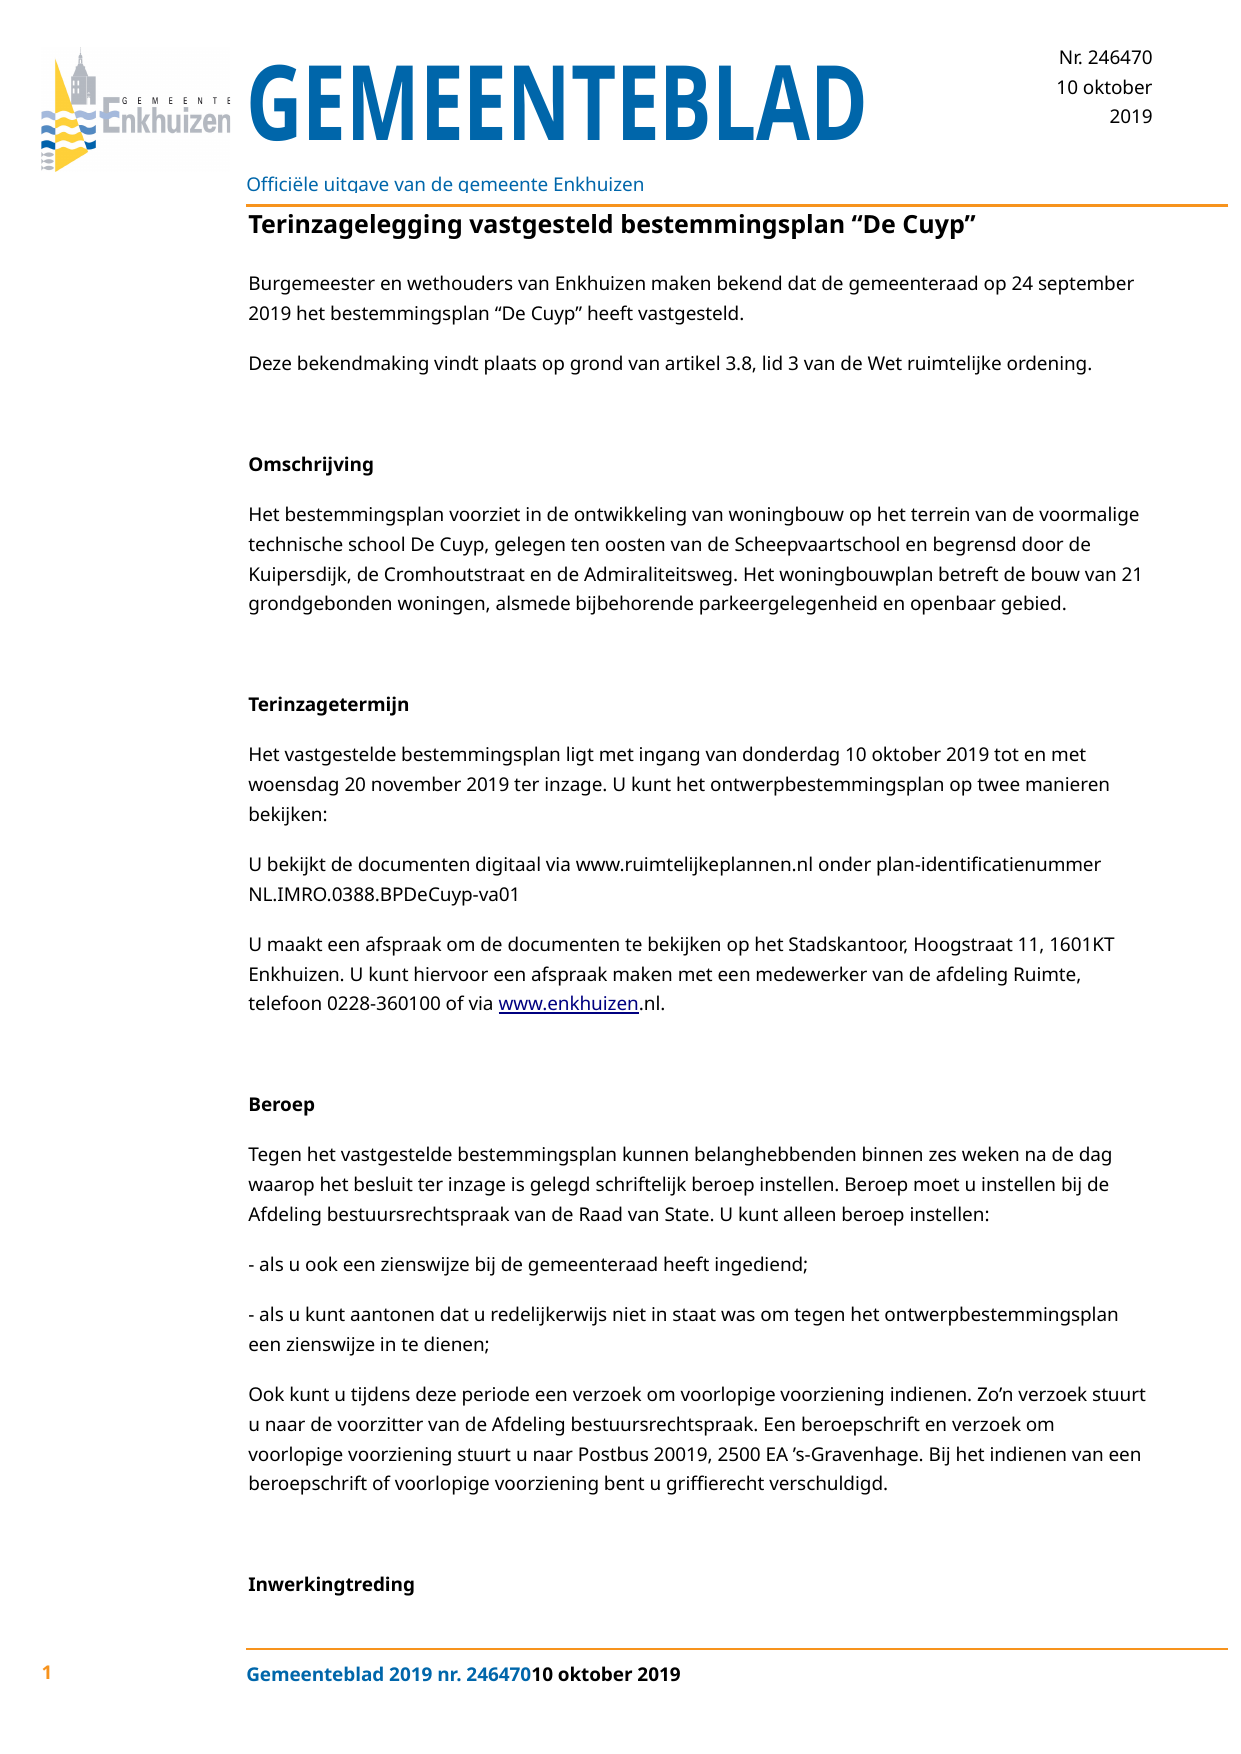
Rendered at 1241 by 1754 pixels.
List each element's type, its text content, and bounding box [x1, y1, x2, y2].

text - als u kunt aantonen dat u redelijkerwijs niet in staat was om tegen het ontwerpbestemmingsplan een zienswijze in te dienen; [248, 1302, 1152, 1357]
text Het vastgestelde bestemmingsplan ligt met ingang van donderdag 10 oktober 2019 tot en met woensdag 20 november 2019 ter inzage. U kunt het ontwerpbestemmingsplan op twee manieren bekijken: [248, 742, 1152, 826]
text U bekijkt de documenten digitaal via www.ruimtelijkeplannen.nl onder plan-identificatienummer NL.IMRO.0388.BPDeCuyp-va01 [248, 851, 1152, 906]
text Omschrijving [248, 451, 1152, 477]
text U maakt een afspraak om de documenten te bekijken op het Stadskantoor, Hoogstraat 11, 1601KT Enkhuizen. U kunt hiervoor een afspraak maken met een medewerker van de afdeling Ruimte, telefoon 0228-360100 of via www.enkhuizen.nl. [248, 931, 1152, 1016]
text Beroep [248, 1091, 1152, 1117]
text Burgemeester en wethouders van Enkhuizen maken bekend dat de gemeenteraad op 24 september 2019 het bestemmingsplan “De Cuyp” heeft vastgesteld. [248, 270, 1152, 326]
text Tegen het vastgestelde bestemmingsplan kunnen belanghebbenden binnen zes weken na de dag waarop het besluit ter inzage is gelegd schriftelijk beroep instellen. Beroep moet u instellen bij de Afdeling bestuursrechtspraak van de Raad van State. U kunt alleen beroep instellen: [248, 1142, 1152, 1226]
text Het bestemmingsplan voorziet in de ontwikkeling van woningbouw op het terrein van de voormalige technische school De Cuyp, gelegen ten oosten van de Scheepvaartschool en begrensd door de Kuipersdijk, de Cromhoutstraat en de Admiraliteitsweg. Het woningbouwplan betreft de bouw van 21 grondgebonden woningen, alsmede bijbehorende parkeergelegenheid en openbaar gebied. [248, 502, 1152, 616]
text Terinzagelegging vastgesteld bestemmingsplan “De Cuyp” [248, 207, 1152, 241]
text Terinzagetermijn [248, 691, 1152, 717]
text - als u ook een zienswijze bij de gemeenteraad heeft ingediend; [248, 1251, 1152, 1277]
text Ook kunt u tijdens deze periode een verzoek om voorlopige voorziening indienen. Zo’n verzoek stuurt u naar de voorzitter van de Afdeling bestuursrechtspraak. Een beroepschrift en verzoek om voorlopige voorziening stuurt u naar Postbus 20019, 2500 EA ’s-Gravenhage. Bij het indienen van een beroepschrift of voorlopige voorziening bent u griffierecht verschuldigd. [248, 1382, 1152, 1496]
text Inwerkingtreding [248, 1571, 1152, 1597]
picture [41, 47, 231, 172]
text Deze bekendmaking vindt plaats op grond van artikel 3.8, lid 3 van de Wet ruimtelijke ordening. [248, 350, 1152, 376]
